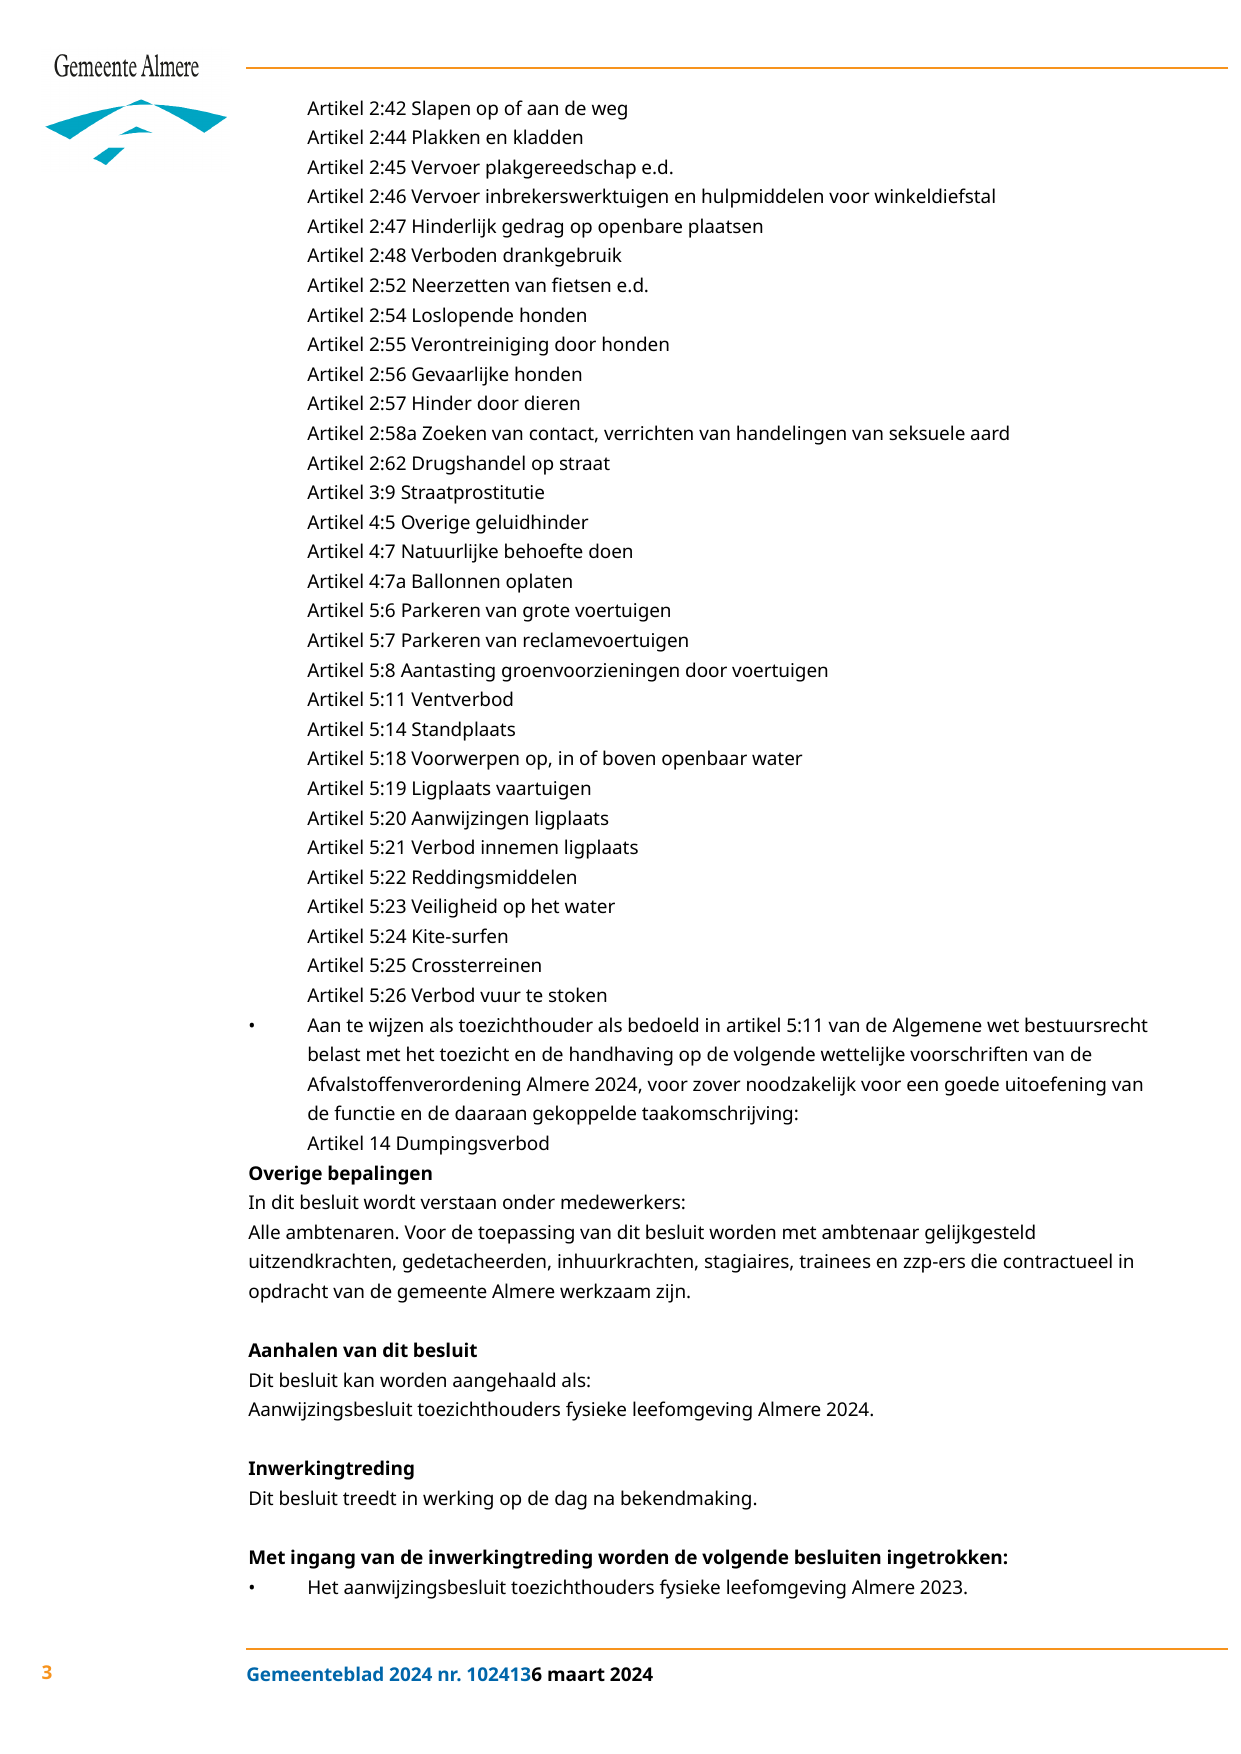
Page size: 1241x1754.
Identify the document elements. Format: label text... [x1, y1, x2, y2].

list Artikel 5:26 Verbod vuur te stoken [248, 982, 1152, 1008]
text Aanwijzingsbesluit toezichthouders fysieke leefomgeving Almere 2024. [248, 1396, 1152, 1422]
text Aanhalen van dit besluit [248, 1337, 1152, 1363]
list Artikel 5:24 Kite-surfen [248, 923, 1152, 949]
list Artikel 5:20 Aanwijzingen ligplaats [248, 805, 1152, 831]
list Artikel 2:45 Vervoer plakgereedschap e.d. [248, 154, 1152, 180]
list Artikel 2:42 Slapen op of aan de weg [248, 95, 1152, 121]
list Artikel 2:62 Drugshandel op straat [248, 450, 1152, 476]
text Overige bepalingen [248, 1160, 1152, 1186]
list Artikel 4:5 Overige geluidhinder [248, 509, 1152, 535]
text Alle ambtenaren. Voor de toepassing van dit besluit worden met ambtenaar gelijkgesteld uitzendkrachten, gedetacheerden, inhuurkrachten, stagiaires, trainees en zzp-ers die contractueel in opdracht van de gemeente Almere werkzaam zijn. [248, 1219, 1152, 1304]
list Artikel 5:21 Verbod innemen ligplaats [248, 834, 1152, 860]
list Artikel 2:52 Neerzetten van fietsen e.d. [248, 272, 1152, 298]
list Artikel 5:6 Parkeren van grote voertuigen [248, 598, 1152, 623]
list Artikel 4:7a Ballonnen oplaten [248, 568, 1152, 594]
list Artikel 2:44 Plakken en kladden [248, 124, 1152, 150]
list Artikel 2:54 Loslopende honden [248, 302, 1152, 328]
picture [41, 47, 231, 172]
list Artikel 5:25 Crossterreinen [248, 953, 1152, 978]
text Dit besluit treedt in werking op de dag na bekendmaking. [248, 1485, 1152, 1511]
list Artikel 2:58a Zoeken van contact, verrichten van handelingen van seksuele aard [248, 420, 1152, 446]
list Artikel 14 Dumpingsverbod [248, 1130, 1152, 1156]
text In dit besluit wordt verstaan onder medewerkers: [248, 1189, 1152, 1215]
list Het aanwijzingsbesluit toezichthouders fysieke leefomgeving Almere 2023. [248, 1574, 1152, 1600]
list Artikel 5:23 Veiligheid op het water [248, 893, 1152, 919]
list Artikel 5:7 Parkeren van reclamevoertuigen [248, 627, 1152, 653]
list Artikel 2:56 Gevaarlijke honden [248, 361, 1152, 387]
list Artikel 5:11 Ventverbod [248, 686, 1152, 712]
text Dit besluit kan worden aangehaald als: [248, 1367, 1152, 1393]
list Artikel 5:14 Standplaats [248, 716, 1152, 742]
list Artikel 2:55 Verontreiniging door honden [248, 331, 1152, 357]
list Artikel 2:57 Hinder door dieren [248, 391, 1152, 416]
list Artikel 3:9 Straatprostitutie [248, 479, 1152, 505]
list Artikel 2:48 Verboden drankgebruik [248, 243, 1152, 268]
list Artikel 4:7 Natuurlijke behoefte doen [248, 538, 1152, 564]
list Aan te wijzen als toezichthouder als bedoeld in artikel 5:11 van de Algemene wet bestuursrecht belast met het toezicht en de handhaving op de volgende wettelijke voorschriften van de Afvalstoffenverordening Almere 2024, voor zover noodzakelijk voor een goede uitoefening van de functie en de daaraan gekoppelde taakomschrijving: [248, 1012, 1152, 1126]
text Met ingang van de inwerkingtreding worden de volgende besluiten ingetrokken: [248, 1544, 1152, 1570]
list Artikel 2:47 Hinderlijk gedrag op openbare plaatsen [248, 213, 1152, 239]
list Artikel 5:22 Reddingsmiddelen [248, 864, 1152, 890]
text Inwerkingtreding [248, 1456, 1152, 1481]
list Artikel 5:19 Ligplaats vaartuigen [248, 775, 1152, 801]
list Artikel 2:46 Vervoer inbrekerswerktuigen en hulpmiddelen voor winkeldiefstal [248, 183, 1152, 209]
list Artikel 5:18 Voorwerpen op, in of boven openbaar water [248, 746, 1152, 771]
list Artikel 5:8 Aantasting groenvoorzieningen door voertuigen [248, 657, 1152, 683]
